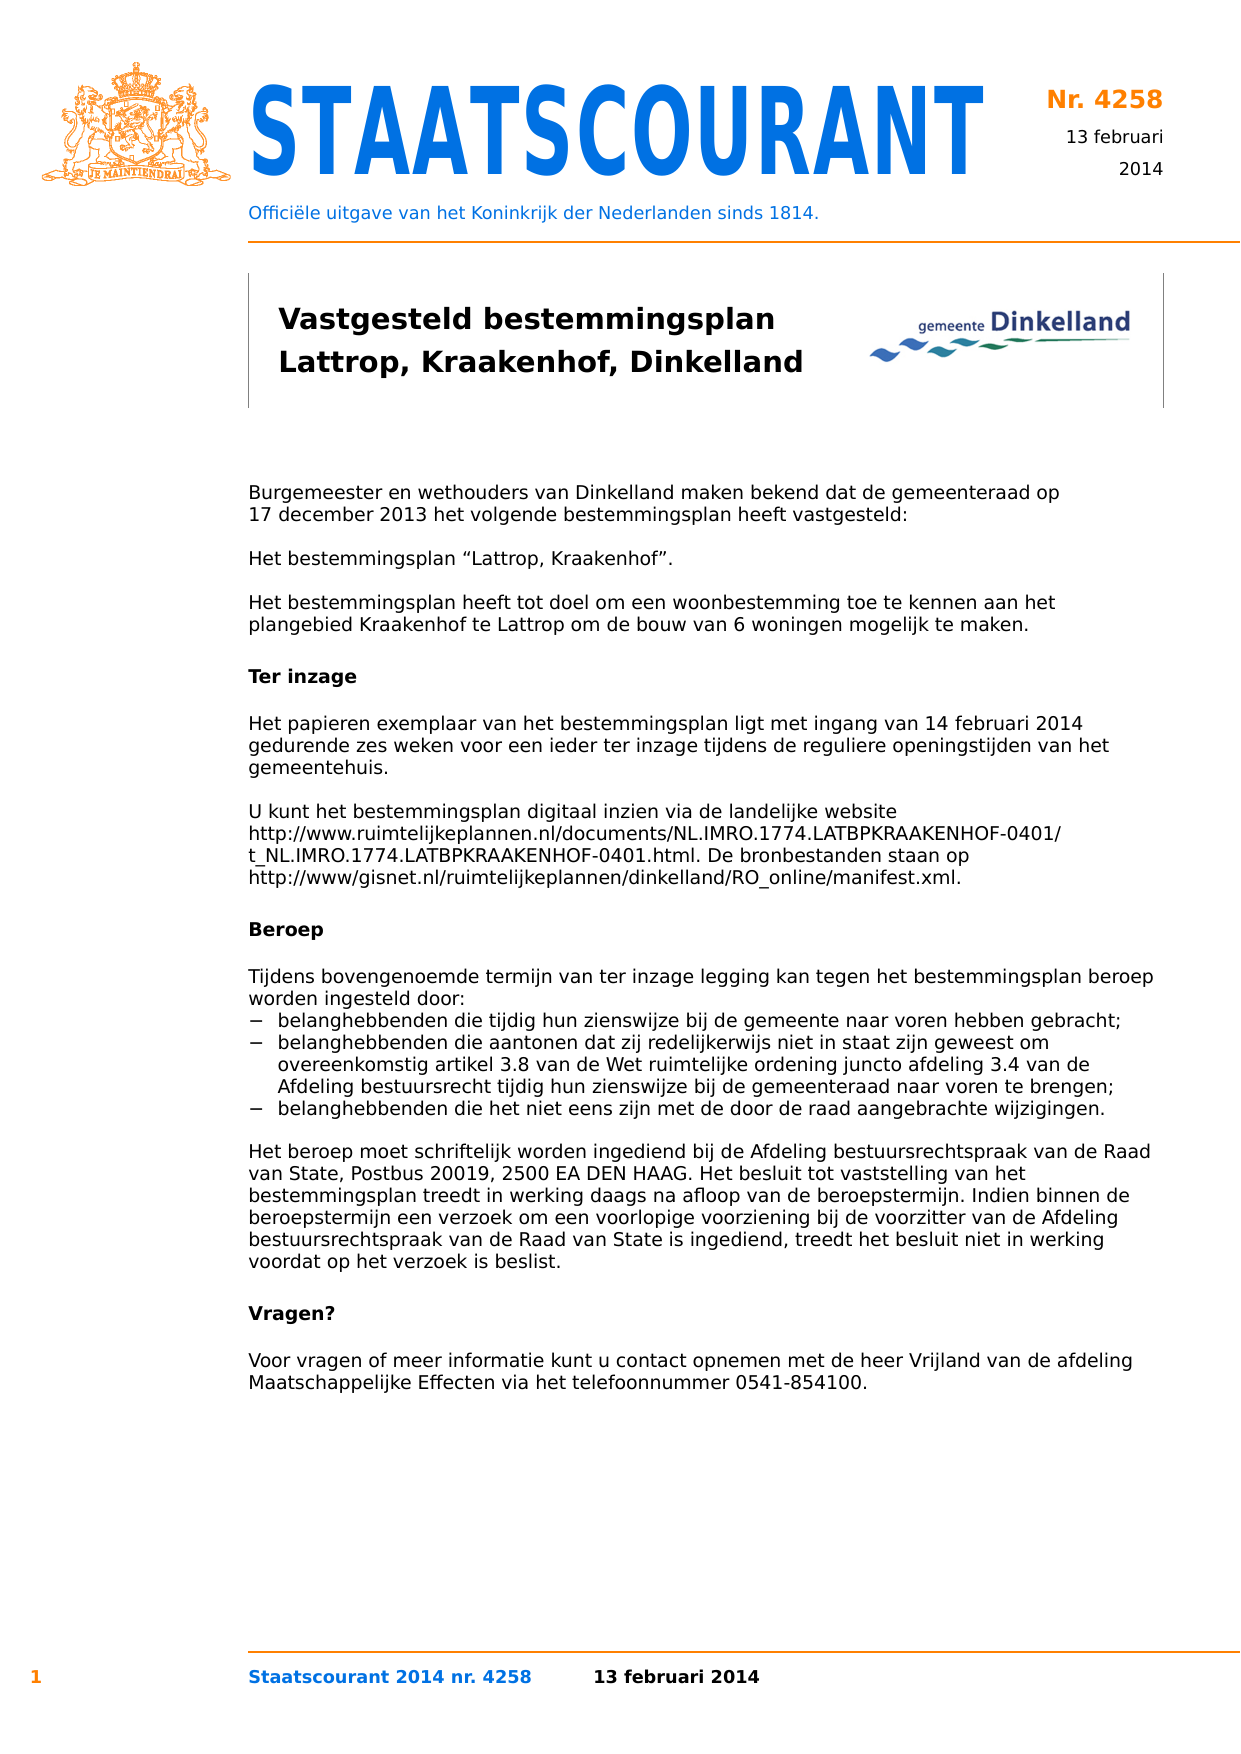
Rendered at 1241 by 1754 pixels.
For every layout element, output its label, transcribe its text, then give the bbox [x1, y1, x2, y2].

table_cell 13 februari [998, 121, 1240, 153]
text − belanghebbenden die tijdig hun zienswijze bij de gemeente naar voren hebben gebracht; [248, 1009, 1163, 1032]
subtitle Ter inzage [248, 666, 1163, 688]
table_cell Officiële uitgave van het Koninkrijk der Nederlanden sinds 1814. [248, 203, 1240, 241]
text Voor vragen of meer informatie kunt u contact opnemen met de heer Vrijland van de afdeling Maatschappelijke Effecten via het telefoonnummer 0541-854100. [248, 1350, 1163, 1394]
text − belanghebbenden die aantonen dat zij redelijkerwijs niet in staat zijn geweest om overeenkomstig artikel 3.8 van de Wet ruimtelijke ordening juncto afdeling 3.4 van de Afdeling bestuursrecht tijdig hun zienswijze bij de gemeenteraad naar voren te brengen; [248, 1032, 1163, 1097]
text Het bestemmingsplan heeft tot doel om een woonbestemming toe te kennen aan het plangebied Kraakenhof te Lattrop om de bouw van 6 woningen mogelijk te maken. [248, 592, 1163, 636]
text Het beroep moet schriftelijk worden ingediend bij de Afdeling bestuursrechtspraak van de Raad van State, Postbus 20019, 2500 EA DEN HAAG. Het besluit tot vaststelling van het bestemmingsplan treedt in werking daags na afloop van de beroepstermijn. Indien binnen de beroepstermijn een verzoek om een voorlopige voorziening bij de voorzitter van de Afdeling bestuursrechtspraak van de Raad van State is ingediend, treedt het besluit niet in werking voordat op het verzoek is beslist. [248, 1141, 1163, 1273]
subtitle Beroep [248, 919, 1163, 941]
text − belanghebbenden die het niet eens zijn met de door de raad aangebrachte wijzigingen. [248, 1097, 1163, 1119]
text Het bestemmingsplan “Lattrop, Kraakenhof”. [248, 548, 1163, 570]
text Burgemeester en wethouders van Dinkelland maken bekend dat de gemeenteraad op 17 december 2013 het volgende bestemmingsplan heeft vastgesteld: [248, 482, 1163, 526]
subtitle Vastgesteld bestemmingsplan Lattrop, Kraakenhof, Dinkelland [249, 273, 1163, 408]
text Tijdens bovengenoemde termijn van ter inzage legging kan tegen het bestemmingsplan beroep worden ingesteld door: [248, 966, 1163, 1009]
subtitle Vragen? [248, 1303, 1163, 1325]
picture [41, 62, 231, 186]
text U kunt het bestemmingsplan digitaal inzien via de landelijke website http://www.ruimtelijkeplannen.nl/documents/NL.IMRO.1774.LATBPKRAAKENHOF-0401/t_NL.IMRO.1774.LATBPKRAAKENHOF-0401.html. De bronbestanden staan op http://www/gisnet.nl/ruimtelijkeplannen/dinkelland/RO_online/manifest.xml. [248, 801, 1163, 889]
table_header STAATSCOURANT [248, 62, 998, 203]
table_cell 2014 [998, 153, 1240, 203]
picture [867, 302, 1134, 368]
table_header [25, 62, 248, 241]
table_header Nr. 4258 [998, 62, 1240, 121]
text Het papieren exemplaar van het bestemmingsplan ligt met ingang van 14 februari 2014 gedurende zes weken voor een ieder ter inzage tijdens de reguliere openingstijden van het gemeentehuis. [248, 713, 1163, 779]
